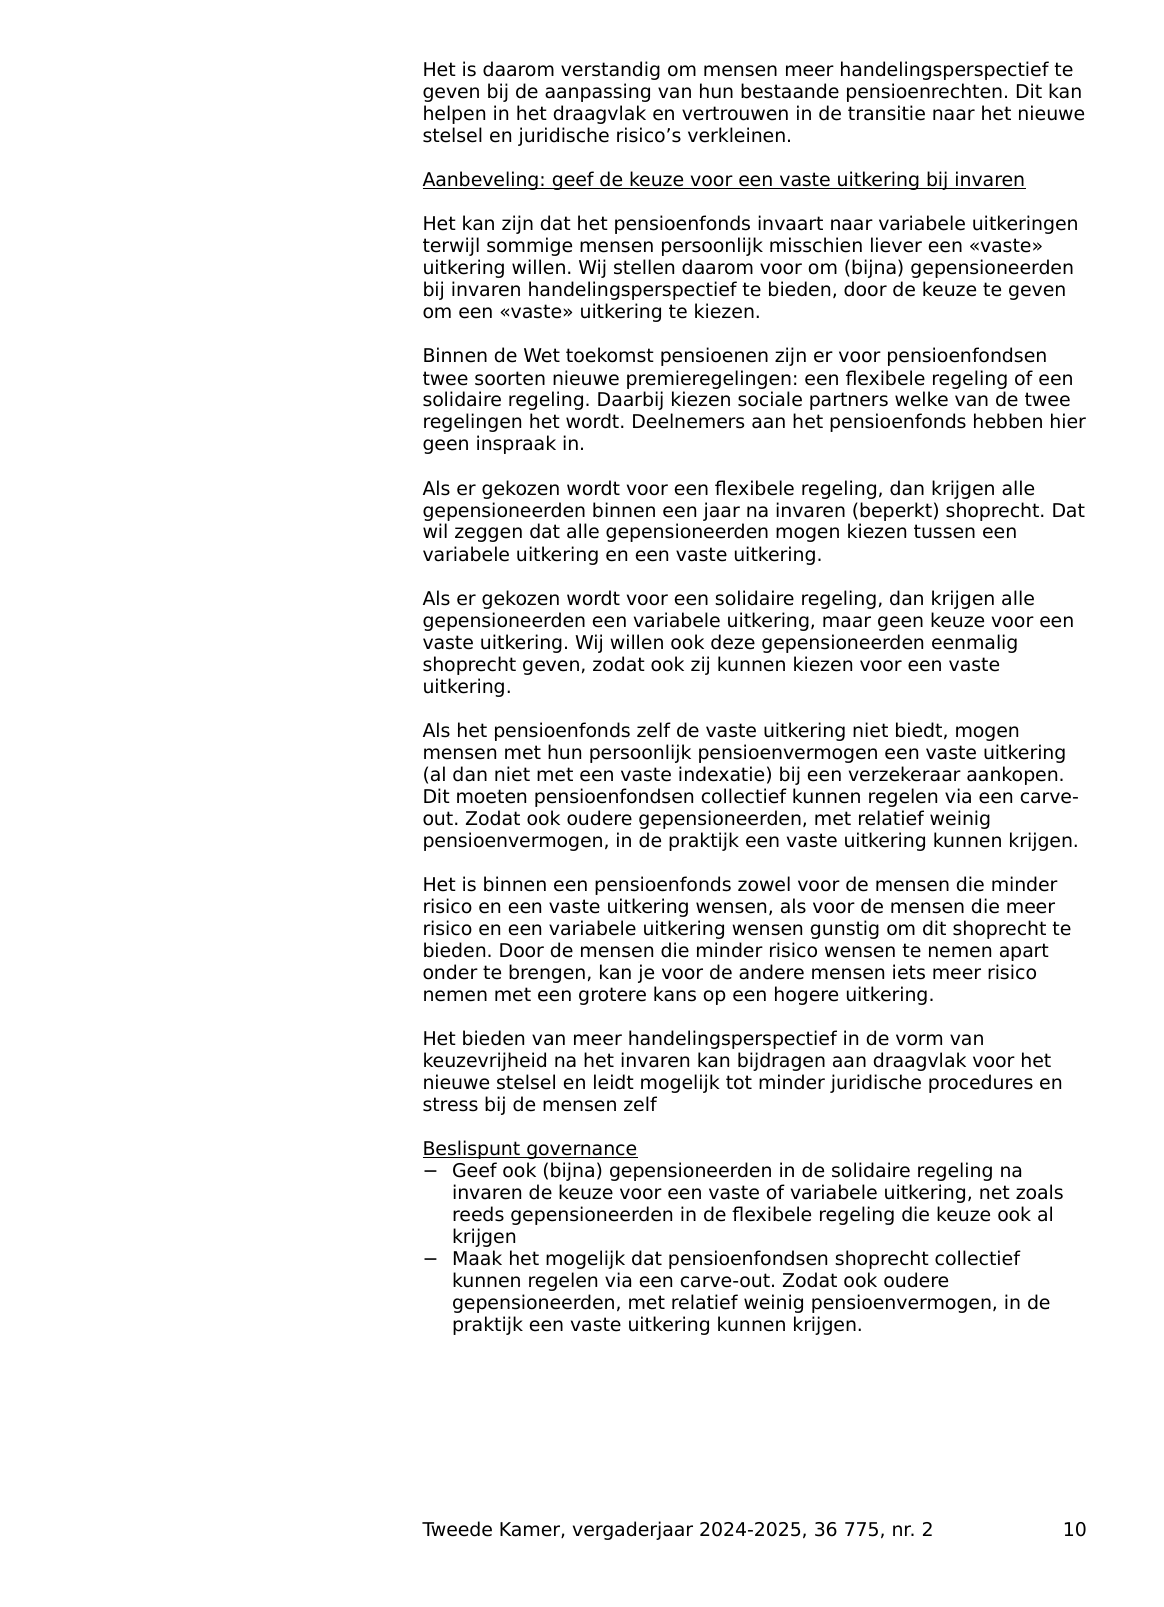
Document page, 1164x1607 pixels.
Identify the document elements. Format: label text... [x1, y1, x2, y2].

text Het is daarom verstandig om mensen meer handelingsperspectief te geven bij de aanpassing van hun bestaande pensioenrechten. Dit kan helpen in het draagvlak en vertrouwen in de transitie naar het nieuwe stelsel en juridische risico’s verkleinen. [422, 59, 1087, 147]
text Als er gekozen wordt voor een solidaire regeling, dan krijgen alle gepensioneerden een variabele uitkering, maar geen keuze voor een vaste uitkering. Wij willen ook deze gepensioneerden eenmalig shoprecht geven, zodat ook zij kunnen kiezen voor een vaste uitkering. [422, 588, 1087, 697]
text Het bieden van meer handelingsperspectief in de vorm van keuzevrijheid na het invaren kan bijdragen aan draagvlak voor het nieuwe stelsel en leidt mogelijk tot minder juridische procedures en stress bij de mensen zelf [422, 1028, 1087, 1116]
text Binnen de Wet toekomst pensioenen zijn er voor pensioenfondsen twee soorten nieuwe premieregelingen: een flexibele regeling of een solidaire regeling. Daarbij kiezen sociale partners welke van de twee regelingen het wordt. Deelnemers aan het pensioenfonds hebben hier geen inspraak in. [422, 345, 1087, 455]
text Als er gekozen wordt voor een flexibele regeling, dan krijgen alle gepensioneerden binnen een jaar na invaren (beperkt) shoprecht. Dat wil zeggen dat alle gepensioneerden mogen kiezen tussen een variabele uitkering en een vaste uitkering. [422, 477, 1087, 565]
subtitle Beslispunt governance [422, 1138, 1087, 1160]
subtitle Aanbeveling: geef de keuze voor een vaste uitkering bij invaren [422, 169, 1087, 191]
text − Maak het mogelijk dat pensioenfondsen shoprecht collectief kunnen regelen via een carve-out. Zodat ook oudere gepensioneerden, met relatief weinig pensioenvermogen, in de praktijk een vaste uitkering kunnen krijgen. [422, 1248, 1087, 1336]
text Het kan zijn dat het pensioenfonds invaart naar variabele uitkeringen terwijl sommige mensen persoonlijk misschien liever een «vaste» uitkering willen. Wij stellen daarom voor om (bijna) gepensioneerden bij invaren handelingsperspectief te bieden, door de keuze te geven om een «vaste» uitkering te kiezen. [422, 213, 1087, 323]
text Als het pensioenfonds zelf de vaste uitkering niet biedt, mogen mensen met hun persoonlijk pensioenvermogen een vaste uitkering (al dan niet met een vaste indexatie) bij een verzekeraar aankopen. Dit moeten pensioenfondsen collectief kunnen regelen via een carve-out. Zodat ook oudere gepensioneerden, met relatief weinig pensioenvermogen, in de praktijk een vaste uitkering kunnen krijgen. [422, 720, 1087, 852]
text − Geef ook (bijna) gepensioneerden in de solidaire regeling na invaren de keuze voor een vaste of variabele uitkering, net zoals reeds gepensioneerden in de flexibele regeling die keuze ook al krijgen [422, 1160, 1087, 1248]
text Het is binnen een pensioenfonds zowel voor de mensen die minder risico en een vaste uitkering wensen, als voor de mensen die meer risico en een variabele uitkering wensen gunstig om dit shoprecht te bieden. Door de mensen die minder risico wensen te nemen apart onder te brengen, kan je voor de andere mensen iets meer risico nemen met een grotere kans op een hogere uitkering. [422, 874, 1087, 1006]
